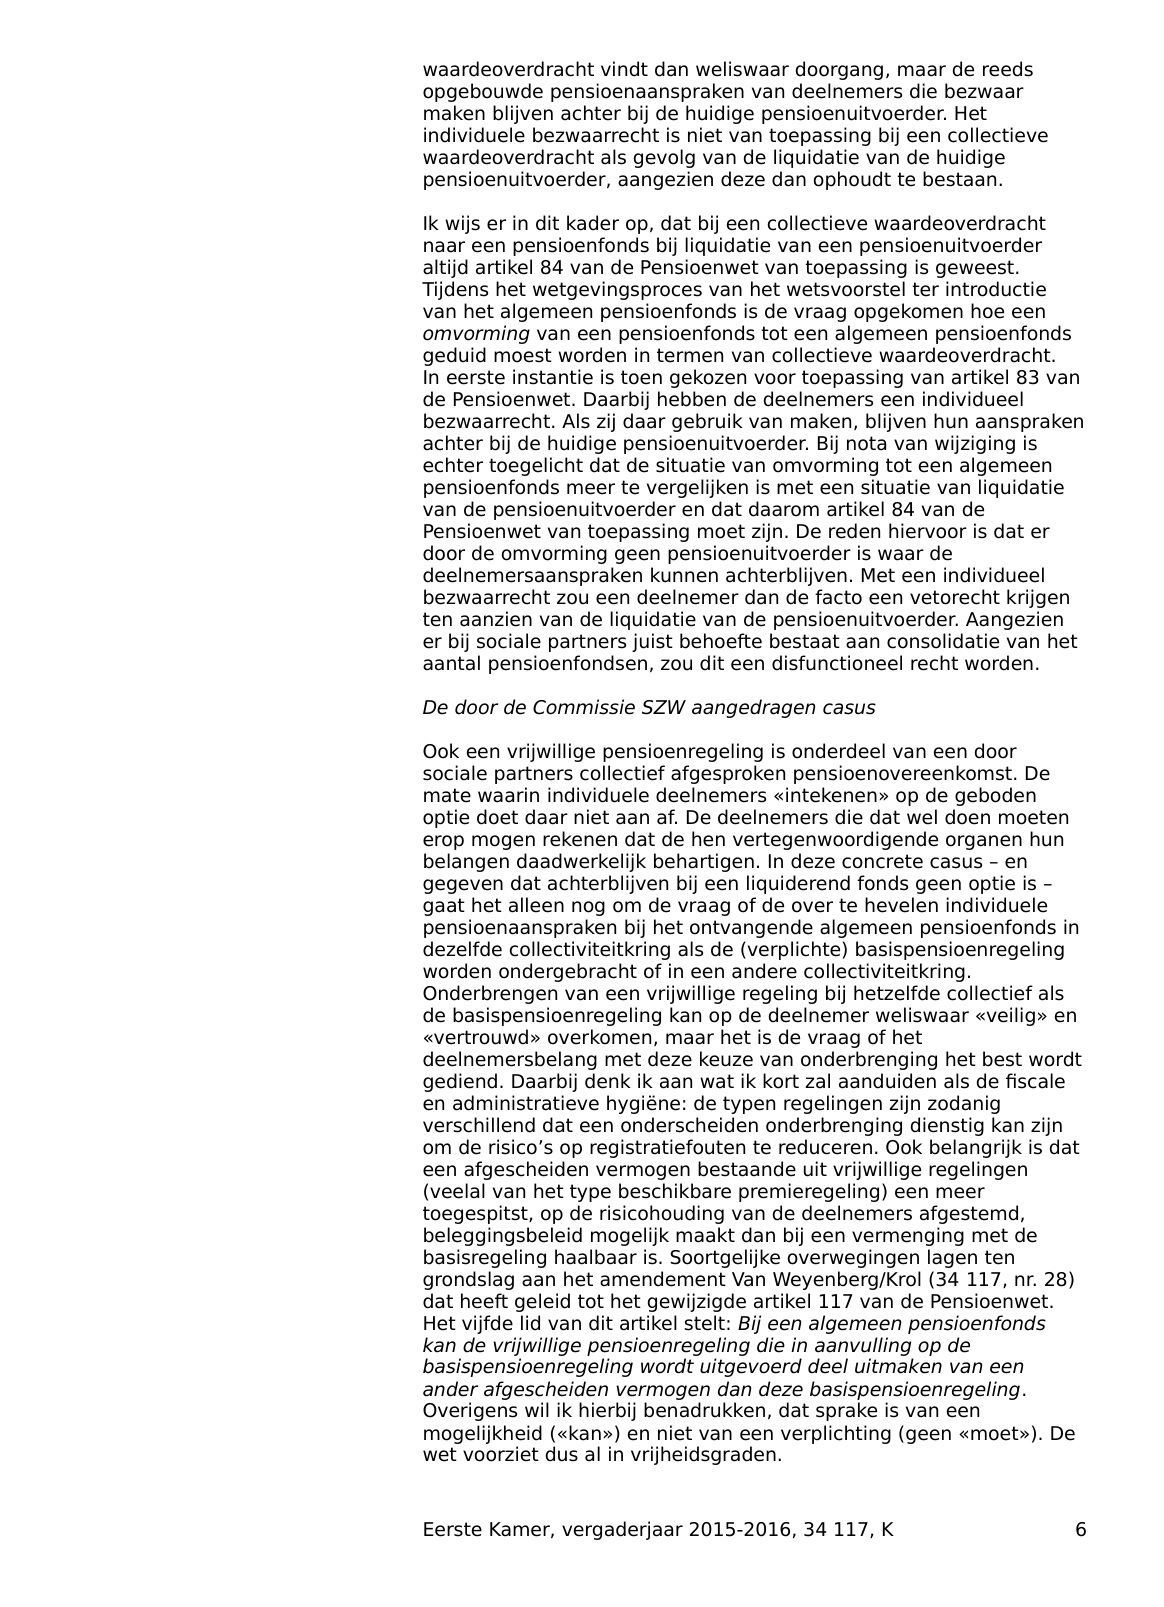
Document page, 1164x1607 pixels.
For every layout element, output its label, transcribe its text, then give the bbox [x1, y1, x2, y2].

text Ook een vrijwillige pensioenregeling is onderdeel van een door sociale partners collectief afgesproken pensioenovereenkomst. De mate waarin individuele deelnemers «intekenen» op de geboden optie doet daar niet aan af. De deelnemers die dat wel doen moeten erop mogen rekenen dat de hen vertegenwoordigende organen hun belangen daadwerkelijk behartigen. In deze concrete casus – en gegeven dat achterblijven bij een liquiderend fonds geen optie is – gaat het alleen nog om de vraag of de over te hevelen individuele pensioenaanspraken bij het ontvangende algemeen pensioenfonds in dezelfde collectiviteitkring als de (verplichte) basispensioenregeling worden ondergebracht of in een andere collectiviteitkring. Onderbrengen van een vrijwillige regeling bij hetzelfde collectief als de basispensioenregeling kan op de deelnemer weliswaar «veilig» en «vertrouwd» overkomen, maar het is de vraag of het deelnemersbelang met deze keuze van onderbrenging het best wordt gediend. Daarbij denk ik aan wat ik kort zal aanduiden als de fiscale en administratieve hygiëne: de typen regelingen zijn zodanig verschillend dat een onderscheiden onderbrenging dienstig kan zijn om de risico’s op registratiefouten te reduceren. Ook belangrijk is dat een afgescheiden vermogen bestaande uit vrijwillige regelingen (veelal van het type beschikbare premieregeling) een meer toegespitst, op de risicohouding van de deelnemers afgestemd, beleggingsbeleid mogelijk maakt dan bij een vermenging met de basisregeling haalbaar is. Soortgelijke overwegingen lagen ten grondslag aan het amendement Van Weyenberg/Krol (34 117, nr. 28) dat heeft geleid tot het gewijzigde artikel 117 van de Pensioenwet. Het vijfde lid van dit artikel stelt: Bij een algemeen pensioenfonds kan de vrijwillige pensioenregeling die in aanvulling op de basispensioenregeling wordt uitgevoerd deel uitmaken van een ander afgescheiden vermogen dan deze basispensioenregeling. Overigens wil ik hierbij benadrukken, dat sprake is van een mogelijkheid («kan») en niet van een verplichting (geen «moet»). De wet voorziet dus al in vrijheidsgraden. [422, 741, 1087, 1466]
subtitle De door de Commissie SZW aangedragen casus [422, 697, 1087, 719]
text Ik wijs er in dit kader op, dat bij een collectieve waardeoverdracht naar een pensioenfonds bij liquidatie van een pensioenuitvoerder altijd artikel 84 van de Pensioenwet van toepassing is geweest. Tijdens het wetgevingsproces van het wetsvoorstel ter introductie van het algemeen pensioenfonds is de vraag opgekomen hoe een omvorming van een pensioenfonds tot een algemeen pensioenfonds geduid moest worden in termen van collectieve waardeoverdracht. [422, 213, 1087, 367]
text In eerste instantie is toen gekozen voor toepassing van artikel 83 van de Pensioenwet. Daarbij hebben de deelnemers een individueel bezwaarrecht. Als zij daar gebruik van maken, blijven hun aanspraken achter bij de huidige pensioenuitvoerder. Bij nota van wijziging is echter toegelicht dat de situatie van omvorming tot een algemeen pensioenfonds meer te vergelijken is met een situatie van liquidatie van de pensioenuitvoerder en dat daarom artikel 84 van de Pensioenwet van toepassing moet zijn. De reden hiervoor is dat er door de omvorming geen pensioenuitvoerder is waar de deelnemersaanspraken kunnen achterblijven. Met een individueel bezwaarrecht zou een deelnemer dan de facto een vetorecht krijgen ten aanzien van de liquidatie van de pensioenuitvoerder. Aangezien er bij sociale partners juist behoefte bestaat aan consolidatie van het aantal pensioenfondsen, zou dit een disfunctioneel recht worden. [422, 367, 1087, 675]
text waardeoverdracht vindt dan weliswaar doorgang, maar de reeds opgebouwde pensioenaanspraken van deelnemers die bezwaar maken blijven achter bij de huidige pensioenuitvoerder. Het individuele bezwaarrecht is niet van toepassing bij een collectieve waardeoverdracht als gevolg van de liquidatie van de huidige pensioenuitvoerder, aangezien deze dan ophoudt te bestaan. [422, 59, 1087, 191]
